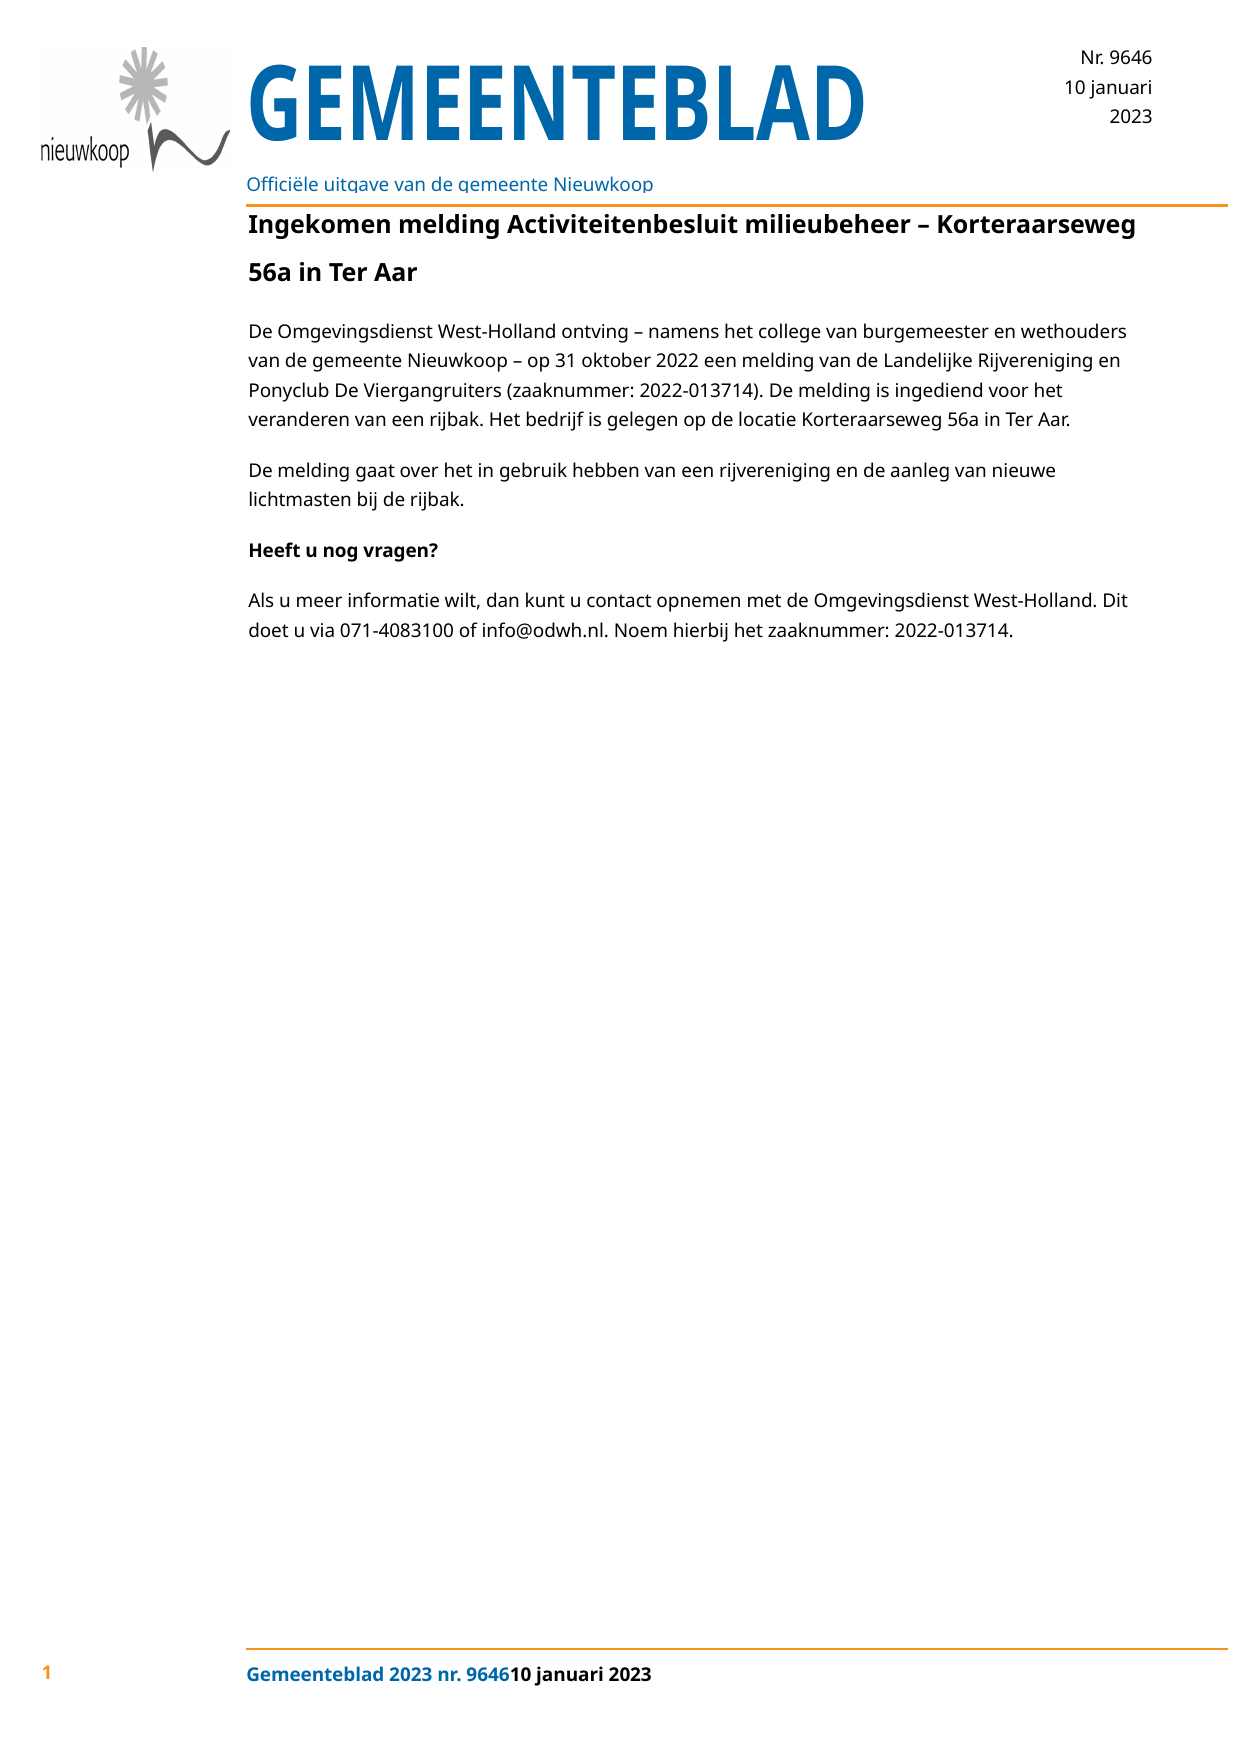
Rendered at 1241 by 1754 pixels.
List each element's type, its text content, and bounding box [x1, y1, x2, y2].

picture [41, 47, 231, 172]
text De melding gaat over het in gebruik hebben van een rijvereniging en de aanleg van nieuwe lichtmasten bij de rijbak. [248, 457, 1152, 512]
text Als u meer informatie wilt, dan kunt u contact opnemen met de Omgevingsdienst West-Holland. Dit doet u via 071‑4083100 of info@odwh.nl. Noem hierbij het zaaknummer: 2022-013714. [248, 587, 1152, 643]
text Heeft u nog vragen? [248, 537, 1152, 563]
text De Omgevingsdienst West-Holland ontving – namens het college van burgemeester en wethouders van de gemeente Nieuwkoop – op 31 oktober 2022 een melding van de Landelijke Rijvereniging en Ponyclub De Viergangruiters (zaaknummer: 2022-013714). De melding is ingediend voor het veranderen van een rijbak. Het bedrijf is gelegen op de locatie Korteraarseweg 56a in Ter Aar. [248, 318, 1152, 432]
text Ingekomen melding Activiteitenbesluit milieubeheer – Korteraarseweg 56a in Ter Aar [248, 207, 1152, 288]
